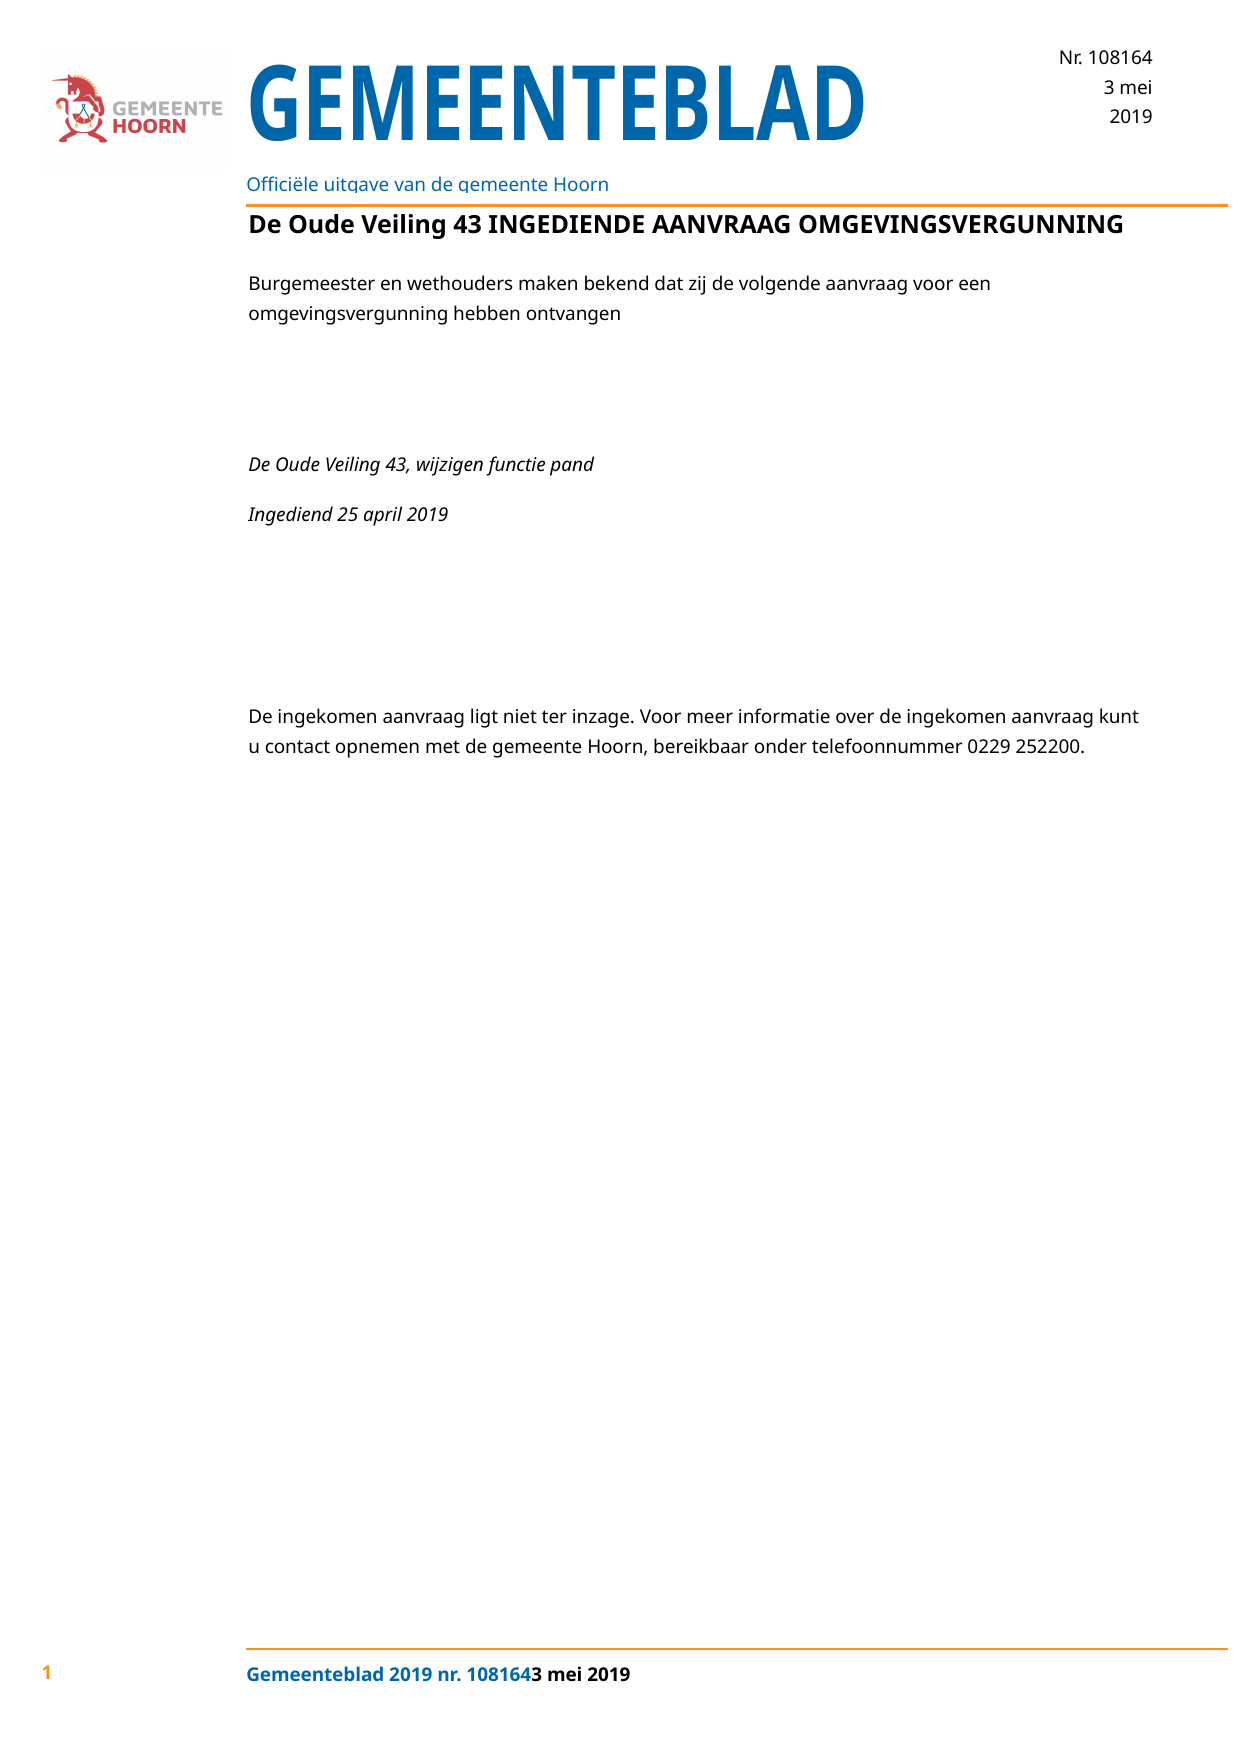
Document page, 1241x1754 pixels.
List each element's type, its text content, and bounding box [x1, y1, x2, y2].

text Burgemeester en wethouders maken bekend dat zij de volgende aanvraag voor een omgevingsvergunning hebben ontvangen [248, 270, 1152, 326]
text De Oude Veiling 43 INGEDIENDE AANVRAAG OMGEVINGSVERGUNNING [248, 207, 1152, 241]
picture [41, 47, 231, 172]
text De ingekomen aanvraag ligt niet ter inzage. Voor meer informatie over de ingekomen aanvraag kunt u contact opnemen met de gemeente Hoorn, bereikbaar onder telefoonnummer 0229 252200. [248, 703, 1152, 758]
text Ingediend 25 april 2019 [248, 502, 1152, 527]
text De Oude Veiling 43, wijzigen functie pand [248, 451, 1152, 477]
